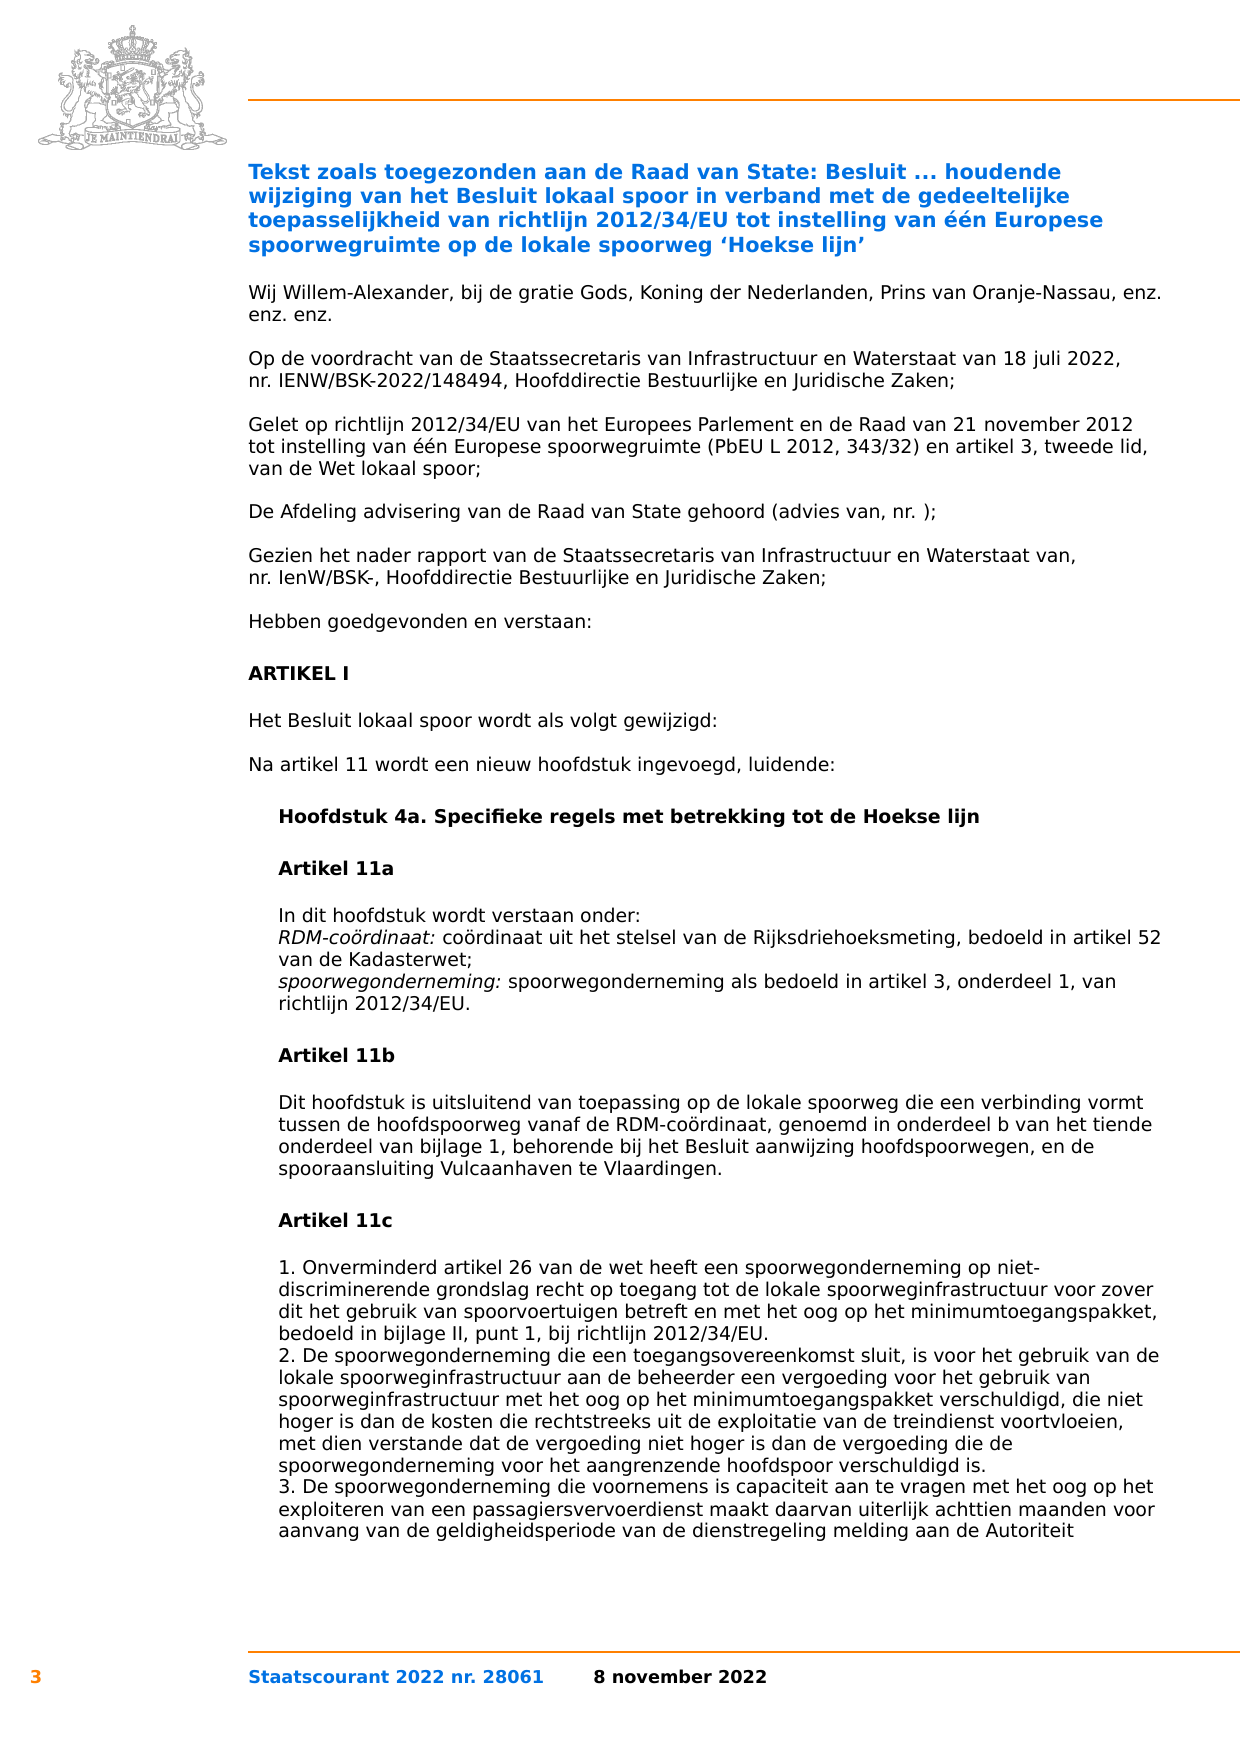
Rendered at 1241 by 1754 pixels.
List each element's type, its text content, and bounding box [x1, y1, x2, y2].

text Hebben goedgevonden en verstaan: [248, 611, 1163, 633]
text In dit hoofdstuk wordt verstaan onder: [278, 905, 1163, 927]
picture [38, 25, 227, 150]
text De Afdeling advisering van de Raad van State gehoord (advies van, nr. ); [248, 501, 1163, 523]
text Na artikel 11 wordt een nieuw hoofdstuk ingevoegd, luidende: [248, 754, 1163, 776]
subtitle Artikel 11c [278, 1210, 1163, 1232]
text 2. De spoorwegonderneming die een toegangsovereenkomst sluit, is voor het gebruik van de lokale spoorweginfrastructuur aan de beheerder een vergoeding voor het gebruik van spoorweginfrastructuur met het oog op het minimumtoegangspakket verschuldigd, die niet hoger is dan de kosten die rechtstreeks uit de exploitatie van de treindienst voortvloeien, met dien verstande dat de vergoeding niet hoger is dan de vergoeding die de spoorwegonderneming voor het aangrenzende hoofdspoor verschuldigd is. [278, 1344, 1163, 1476]
subtitle Artikel 11a [278, 858, 1163, 880]
text 1. Onverminderd artikel 26 van de wet heeft een spoorwegonderneming op niet-discriminerende grondslag recht op toegang tot de lokale spoorweginfrastructuur voor zover dit het gebruik van spoorvoertuigen betreft en met het oog op het minimumtoegangspakket, bedoeld in bijlage II, punt 1, bij richtlijn 2012/34/EU. [278, 1257, 1163, 1344]
text Het Besluit lokaal spoor wordt als volgt gewijzigd: [248, 710, 1163, 732]
text Gezien het nader rapport van de Staatssecretaris van Infrastructuur en Waterstaat van, nr. IenW/BSK-, Hoofddirectie Bestuurlijke en Juridische Zaken; [248, 545, 1163, 589]
text Gelet op richtlijn 2012/34/EU van het Europees Parlement en de Raad van 21 november 2012 tot instelling van één Europese spoorwegruimte (PbEU L 2012, 343/32) en artikel 3, tweede lid, van de Wet lokaal spoor; [248, 414, 1163, 479]
subtitle ARTIKEL I [248, 663, 1163, 685]
subtitle Hoofdstuk 4a. Specifieke regels met betrekking tot de Hoekse lijn [278, 806, 1163, 828]
text 3. De spoorwegonderneming die voornemens is capaciteit aan te vragen met het oog op het exploiteren van een passagiersvervoerdienst maakt daarvan uiterlijk achttien maanden voor aanvang van de geldigheidsperiode van de dienstregeling melding aan de Autoriteit [278, 1476, 1163, 1542]
text Wij Willem-Alexander, bij de gratie Gods, Koning der Nederlanden, Prins van Oranje-Nassau, enz. enz. enz. [248, 282, 1163, 326]
text Op de voordracht van de Staatssecretaris van Infrastructuur en Waterstaat van 18 juli 2022, nr. IENW/BSK-2022/148494, Hoofddirectie Bestuurlijke en Juridische Zaken; [248, 348, 1163, 392]
subtitle Artikel 11b [278, 1045, 1163, 1067]
text spoorwegonderneming: spoorwegonderneming als bedoeld in artikel 3, onderdeel 1, van richtlijn 2012/34/EU. [278, 971, 1163, 1015]
text RDM-coördinaat: coördinaat uit het stelsel van de Rijksdriehoeksmeting, bedoeld in artikel 52 van de Kadasterwet; [278, 927, 1163, 971]
text Dit hoofdstuk is uitsluitend van toepassing op de lokale spoorweg die een verbinding vormt tussen de hoofdspoorweg vanaf de RDM-coördinaat, genoemd in onderdeel b van het tiende onderdeel van bijlage 1, behorende bij het Besluit aanwijzing hoofdspoorwegen, en de spooraansluiting Vulcaanhaven te Vlaardingen. [278, 1092, 1163, 1180]
subtitle Tekst zoals toegezonden aan de Raad van State: Besluit ... houdende wijziging van het Besluit lokaal spoor in verband met de gedeeltelijke toepasselijkheid van richtlijn 2012/34/EU tot instelling van één Europese spoorwegruimte op de lokale spoorweg ‘Hoekse lijn’ [248, 160, 1163, 257]
